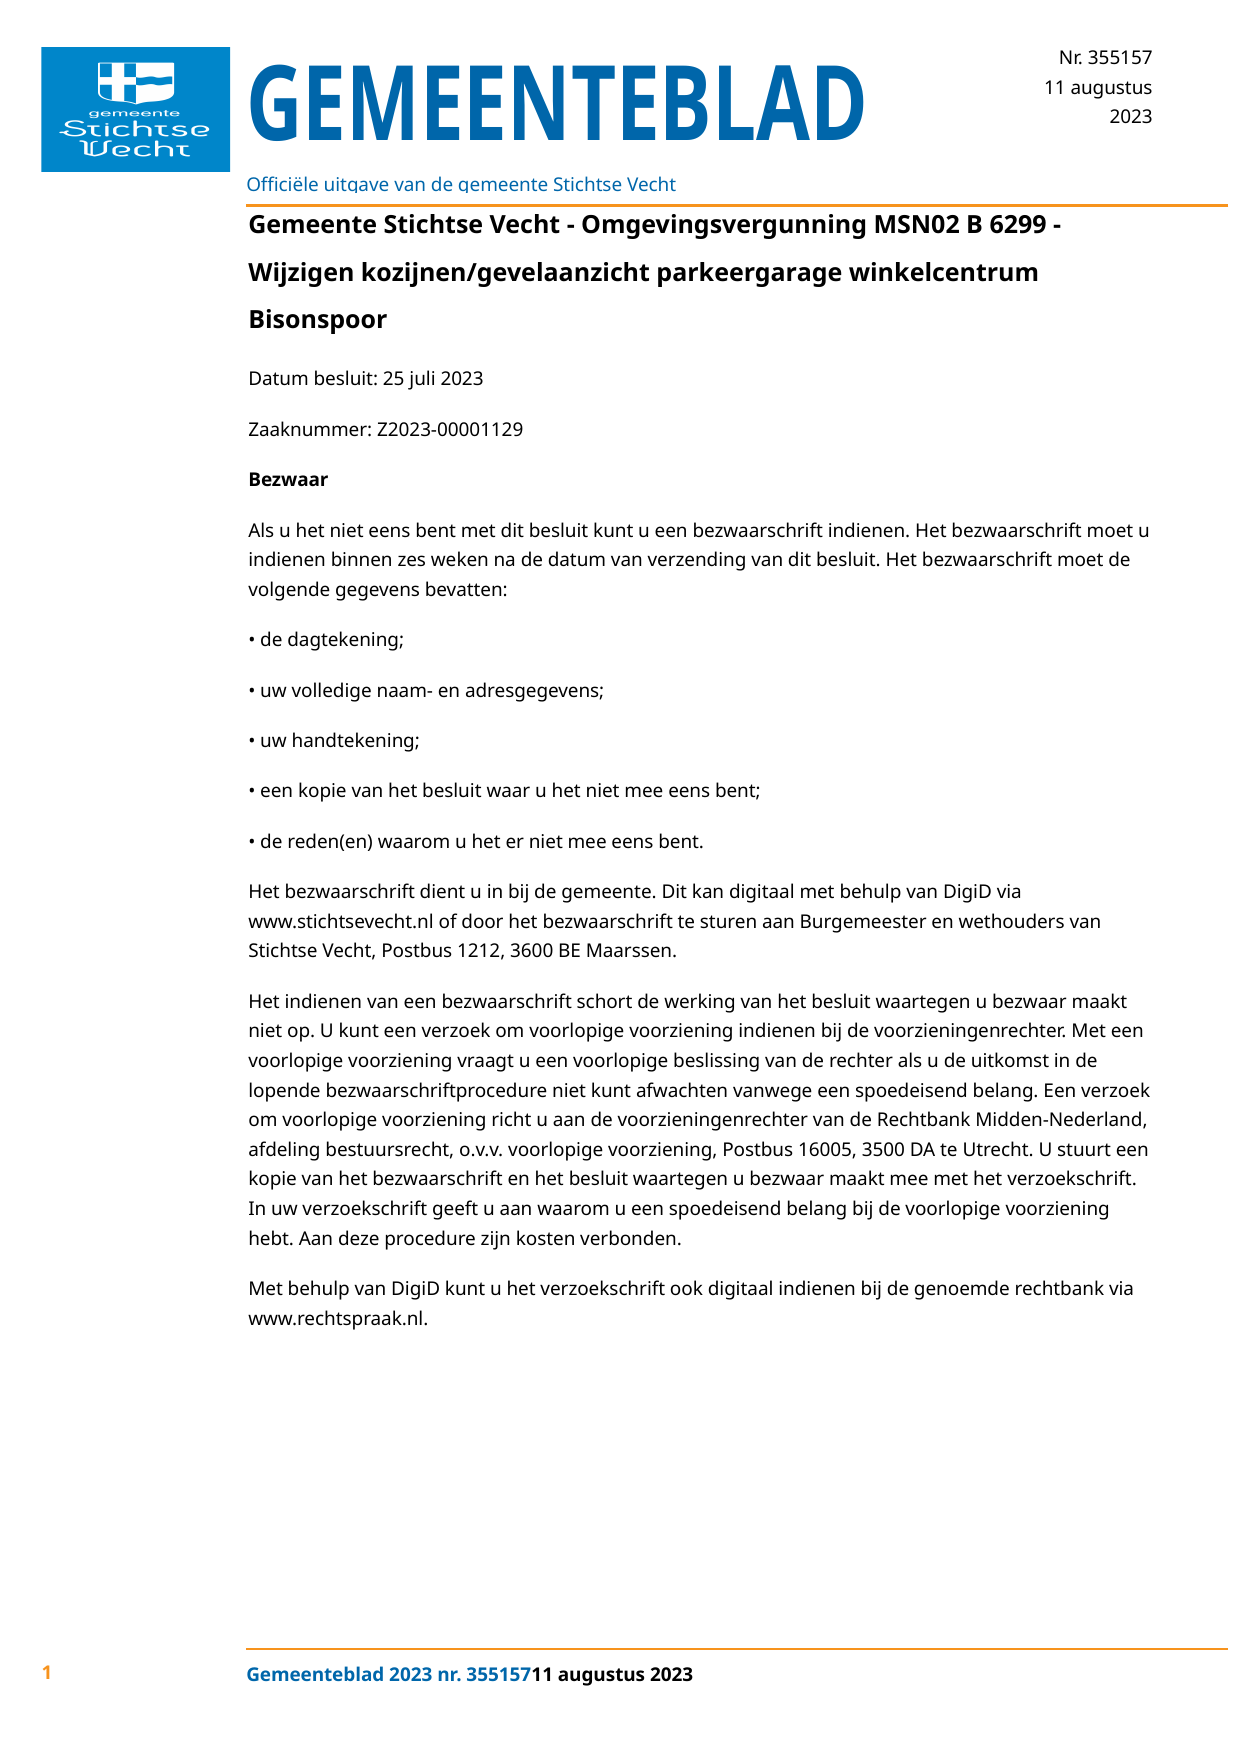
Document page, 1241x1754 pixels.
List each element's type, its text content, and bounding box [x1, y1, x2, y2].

text Gemeente Stichtse Vecht - Omgevingsvergunning MSN02 B 6299 - Wijzigen kozijnen/gevelaanzicht parkeergarage winkelcentrum Bisonspoor [248, 207, 1152, 336]
text Het bezwaarschrift dient u in bij de gemeente. Dit kan digitaal met behulp van DigiD via www.stichtsevecht.nl of door het bezwaarschrift te sturen aan Burgemeester en wethouders van Stichtse Vecht, Postbus 1212, 3600 BE Maarssen. [248, 878, 1152, 963]
text • een kopie van het besluit waar u het niet mee eens bent; [248, 778, 1152, 803]
picture [99, 63, 135, 101]
text Met behulp van DigiD kunt u het verzoekschrift ook digitaal indienen bij de genoemde rechtbank via www.rechtspraak.nl. [248, 1275, 1152, 1330]
text Bezwaar [248, 466, 1152, 492]
picture [137, 63, 174, 103]
text Zaaknummer: Z2023-00001129 [248, 416, 1152, 442]
text • uw volledige naam- en adresgegevens; [248, 677, 1152, 702]
text Het indienen van een bezwaarschrift schort de werking van het besluit waartegen u bezwaar maakt niet op. U kunt een verzoek om voorlopige voorziening indienen bij de voorzieningenrechter. Met een voorlopige voorziening vraagt u een voorlopige beslissing van de rechter als u de uitkomst in de lopende bezwaarschriftprocedure niet kunt afwachten vanwege een spoedeisend belang. Een verzoek om voorlopige voorziening richt u aan de voorzieningenrechter van de Rechtbank Midden-Nederland, afdeling bestuursrecht, o.v.v. voorlopige voorziening, Postbus 16005, 3500 DA te Utrecht. U stuurt een kopie van het bezwaarschrift en het besluit waartegen u bezwaar maakt mee met het verzoekschrift. In uw verzoekschrift geeft u aan waarom u een spoedeisend belang bij de voorlopige voorziening hebt. Aan deze procedure zijn kosten verbonden. [248, 988, 1152, 1250]
text • uw handtekening; [248, 727, 1152, 753]
text Als u het niet eens bent met dit besluit kunt u een bezwaarschrift indienen. Het bezwaarschrift moet u indienen binnen zes weken na de datum van verzending van dit besluit. Het bezwaarschrift moet de volgende gegevens bevatten: [248, 517, 1152, 602]
text • de reden(en) waarom u het er niet mee eens bent. [248, 828, 1152, 854]
text Datum besluit: 25 juli 2023 [248, 366, 1152, 391]
text • de dagtekening; [248, 626, 1152, 652]
